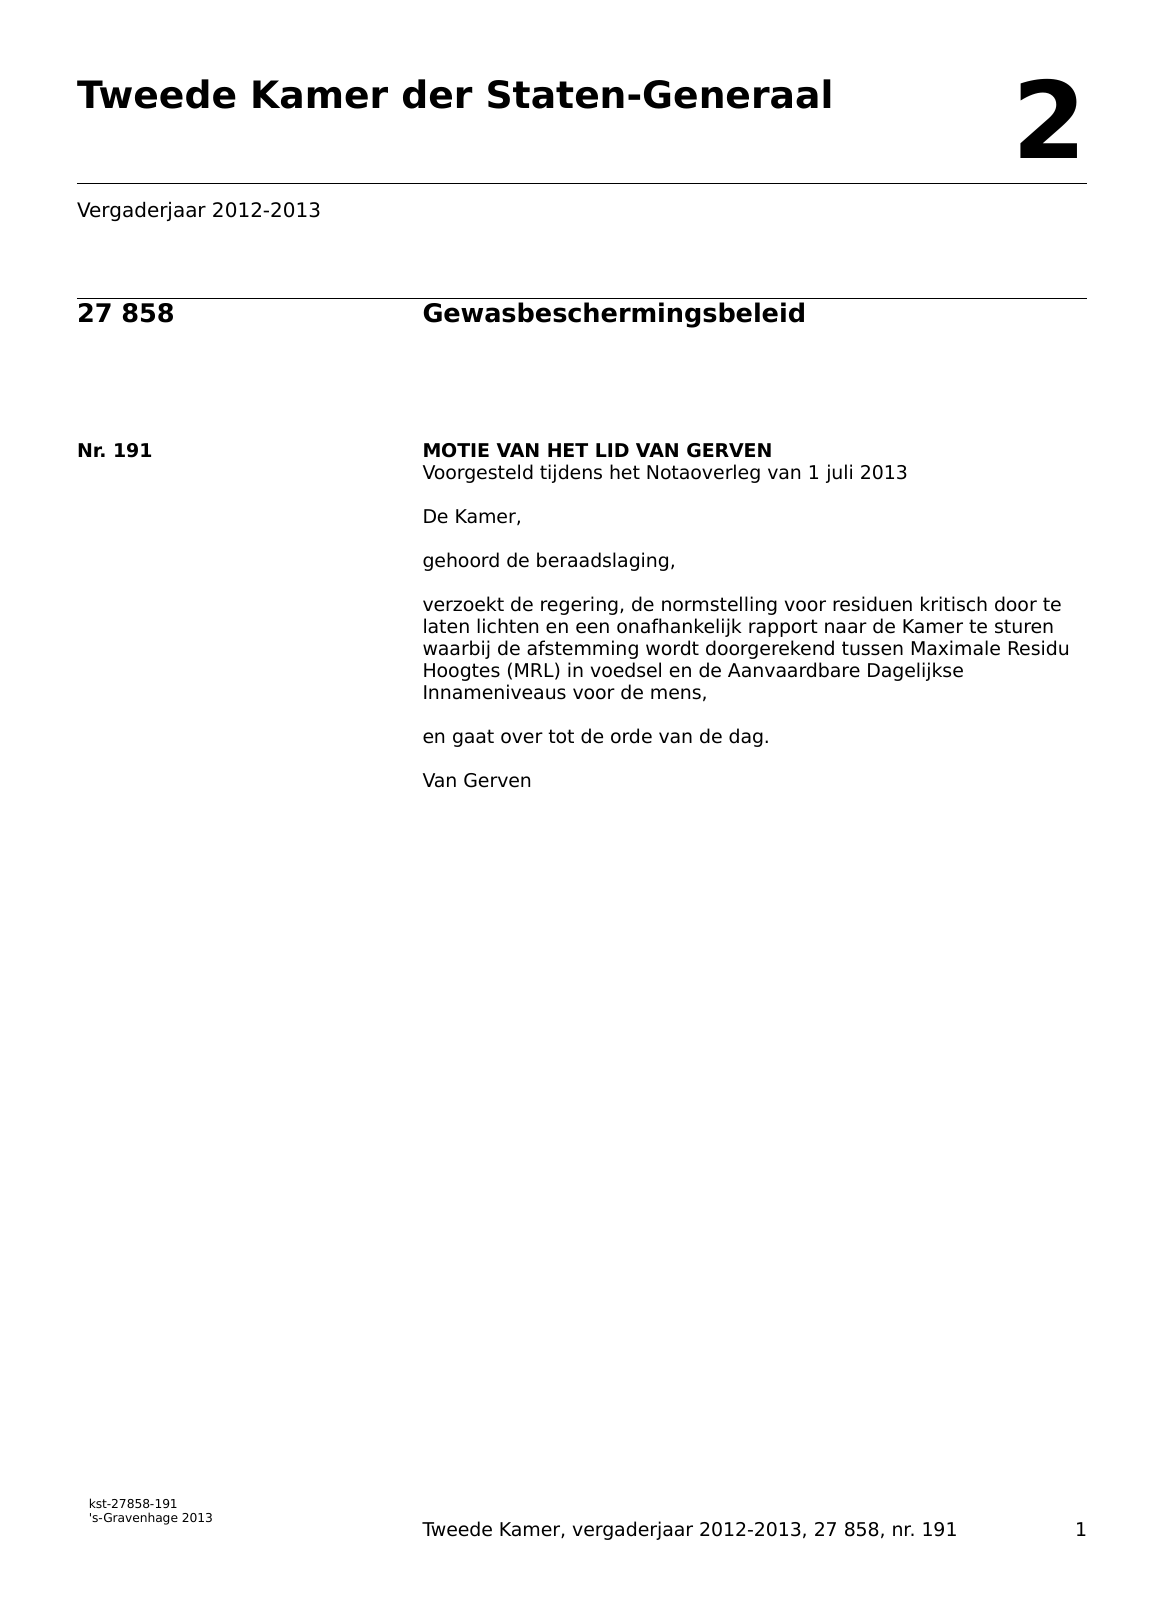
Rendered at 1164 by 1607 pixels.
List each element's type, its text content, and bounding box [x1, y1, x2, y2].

table_header Tweede Kamer der Staten-Generaal [77, 59, 886, 183]
text 's-Gravenhage 2013 [88, 1511, 323, 1525]
text verzoekt de regering, de normstelling voor residuen kritisch door te laten lichten en een onafhankelijk rapport naar de Kamer te sturen waarbij de afstemming wordt doorgerekend tussen Maximale Residu Hoogtes (MRL) in voedsel en de Aanvaardbare Dagelijkse Innameniveaus voor de mens, [422, 594, 1087, 704]
text kst-27858-191 [88, 1497, 323, 1511]
text De Kamer, [422, 506, 1087, 528]
text en gaat over tot de orde van de dag. [422, 726, 1087, 748]
text Voorgesteld tijdens het Notaoverleg van 1 juli 2013 [422, 462, 1087, 484]
table_cell Vergaderjaar 2012-2013 [77, 184, 1087, 298]
text Van Gerven [422, 770, 1087, 792]
text gehoord de beraadslaging, [422, 550, 1087, 572]
subtitle 27 858 Gewasbeschermingsbeleid [77, 299, 1087, 329]
table_header 2 [886, 59, 1087, 183]
subtitle Nr. 191 MOTIE VAN HET LID VAN GERVEN [77, 440, 1087, 462]
